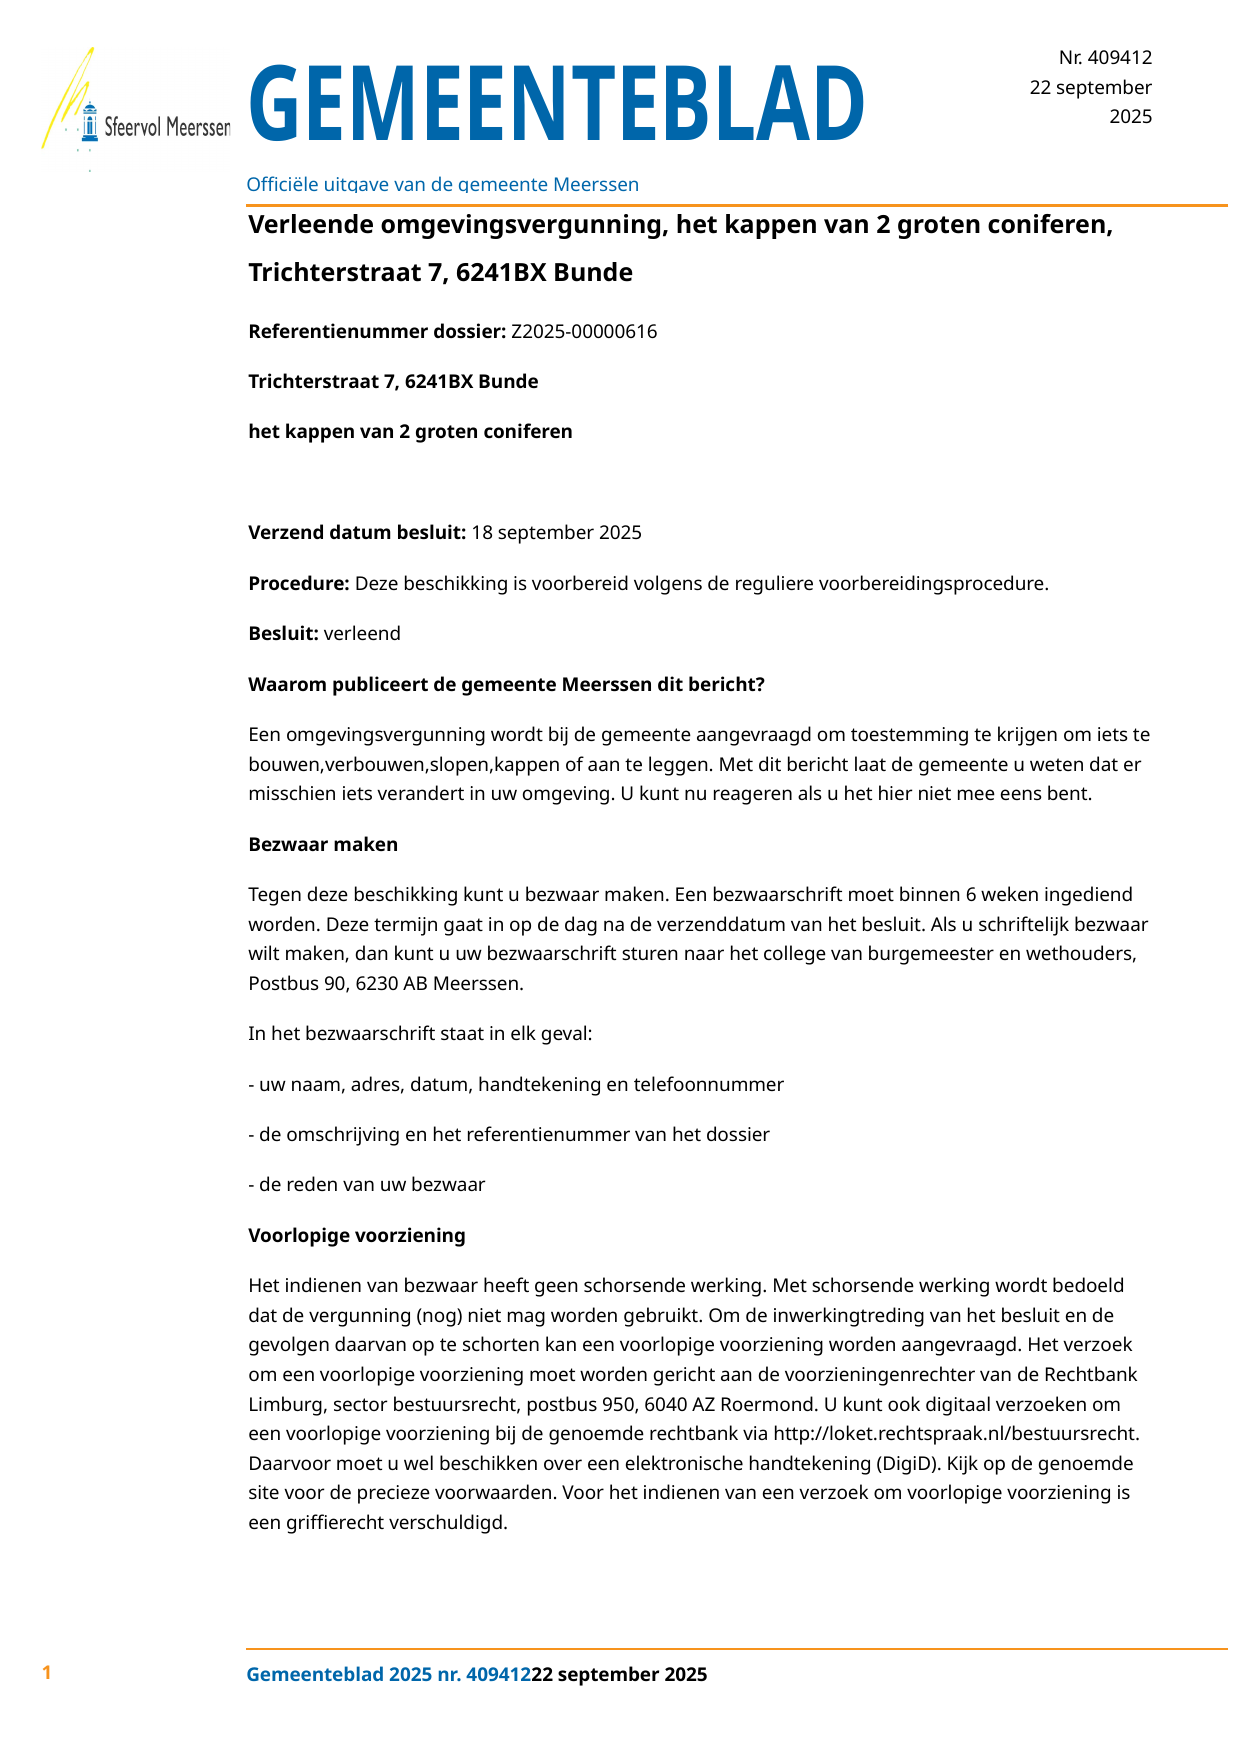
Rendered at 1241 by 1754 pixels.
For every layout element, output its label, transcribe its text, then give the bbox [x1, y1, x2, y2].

text Voorlopige voorziening [248, 1222, 1152, 1248]
text het kappen van 2 groten coniferen [248, 419, 1152, 444]
text - de reden van uw bezwaar [248, 1172, 1152, 1197]
text Trichterstraat 7, 6241BX Bunde [248, 368, 1152, 394]
text Tegen deze beschikking kunt u bezwaar maken. Een bezwaarschrift moet binnen 6 weken ingediend worden. Deze termijn gaat in op de dag na de verzenddatum van het besluit. Als u schriftelijk bezwaar wilt maken, dan kunt u uw bezwaarschrift sturen naar het college van burgemeester en wethouders, Postbus 90, 6230 AB Meerssen. [248, 881, 1152, 996]
text Waarom publiceert de gemeente Meerssen dit bericht? [248, 671, 1152, 697]
text - uw naam, adres, datum, handtekening en telefoonnummer [248, 1071, 1152, 1097]
text Het indienen van bezwaar heeft geen schorsende werking. Met schorsende werking wordt bedoeld dat de vergunning (nog) niet mag worden gebruikt. Om de inwerkingtreding van het besluit en de gevolgen daarvan op te schorten kan een voorlopige voorziening worden aangevraagd. Het verzoek om een voorlopige voorziening moet worden gericht aan de voorzieningenrechter van de Rechtbank Limburg, sector bestuursrecht, postbus 950, 6040 AZ Roermond. U kunt ook digitaal verzoeken om een voorlopige voorziening bij de genoemde rechtbank via http://loket.rechtspraak.nl/bestuursrecht. Daarvoor moet u wel beschikken over een elektronische handtekening (DigiD). Kijk op de genoemde site voor de precieze voorwaarden. Voor het indienen van een verzoek om voorlopige voorziening is een griffierecht verschuldigd. [248, 1272, 1152, 1535]
picture [41, 47, 231, 172]
text In het bezwaarschrift staat in elk geval: [248, 1020, 1152, 1046]
text Bezwaar maken [248, 831, 1152, 857]
text Een omgevingsvergunning wordt bij de gemeente aangevraagd om toestemming te krijgen om iets te bouwen,verbouwen,slopen,kappen of aan te leggen. Met dit bericht laat de gemeente u weten dat er misschien iets verandert in uw omgeving. U kunt nu reageren als u het hier niet mee eens bent. [248, 721, 1152, 806]
text Referentienummer dossier: Z2025-00000616 [248, 318, 1152, 344]
text Procedure: Deze beschikking is voorbereid volgens de reguliere voorbereidingsprocedure. [248, 570, 1152, 596]
text - de omschrijving en het referentienummer van het dossier [248, 1121, 1152, 1147]
text Verleende omgevingsvergunning, het kappen van 2 groten coniferen, Trichterstraat 7, 6241BX Bunde [248, 207, 1152, 288]
text Besluit: verleend [248, 620, 1152, 646]
text Verzend datum besluit: 18 september 2025 [248, 519, 1152, 545]
